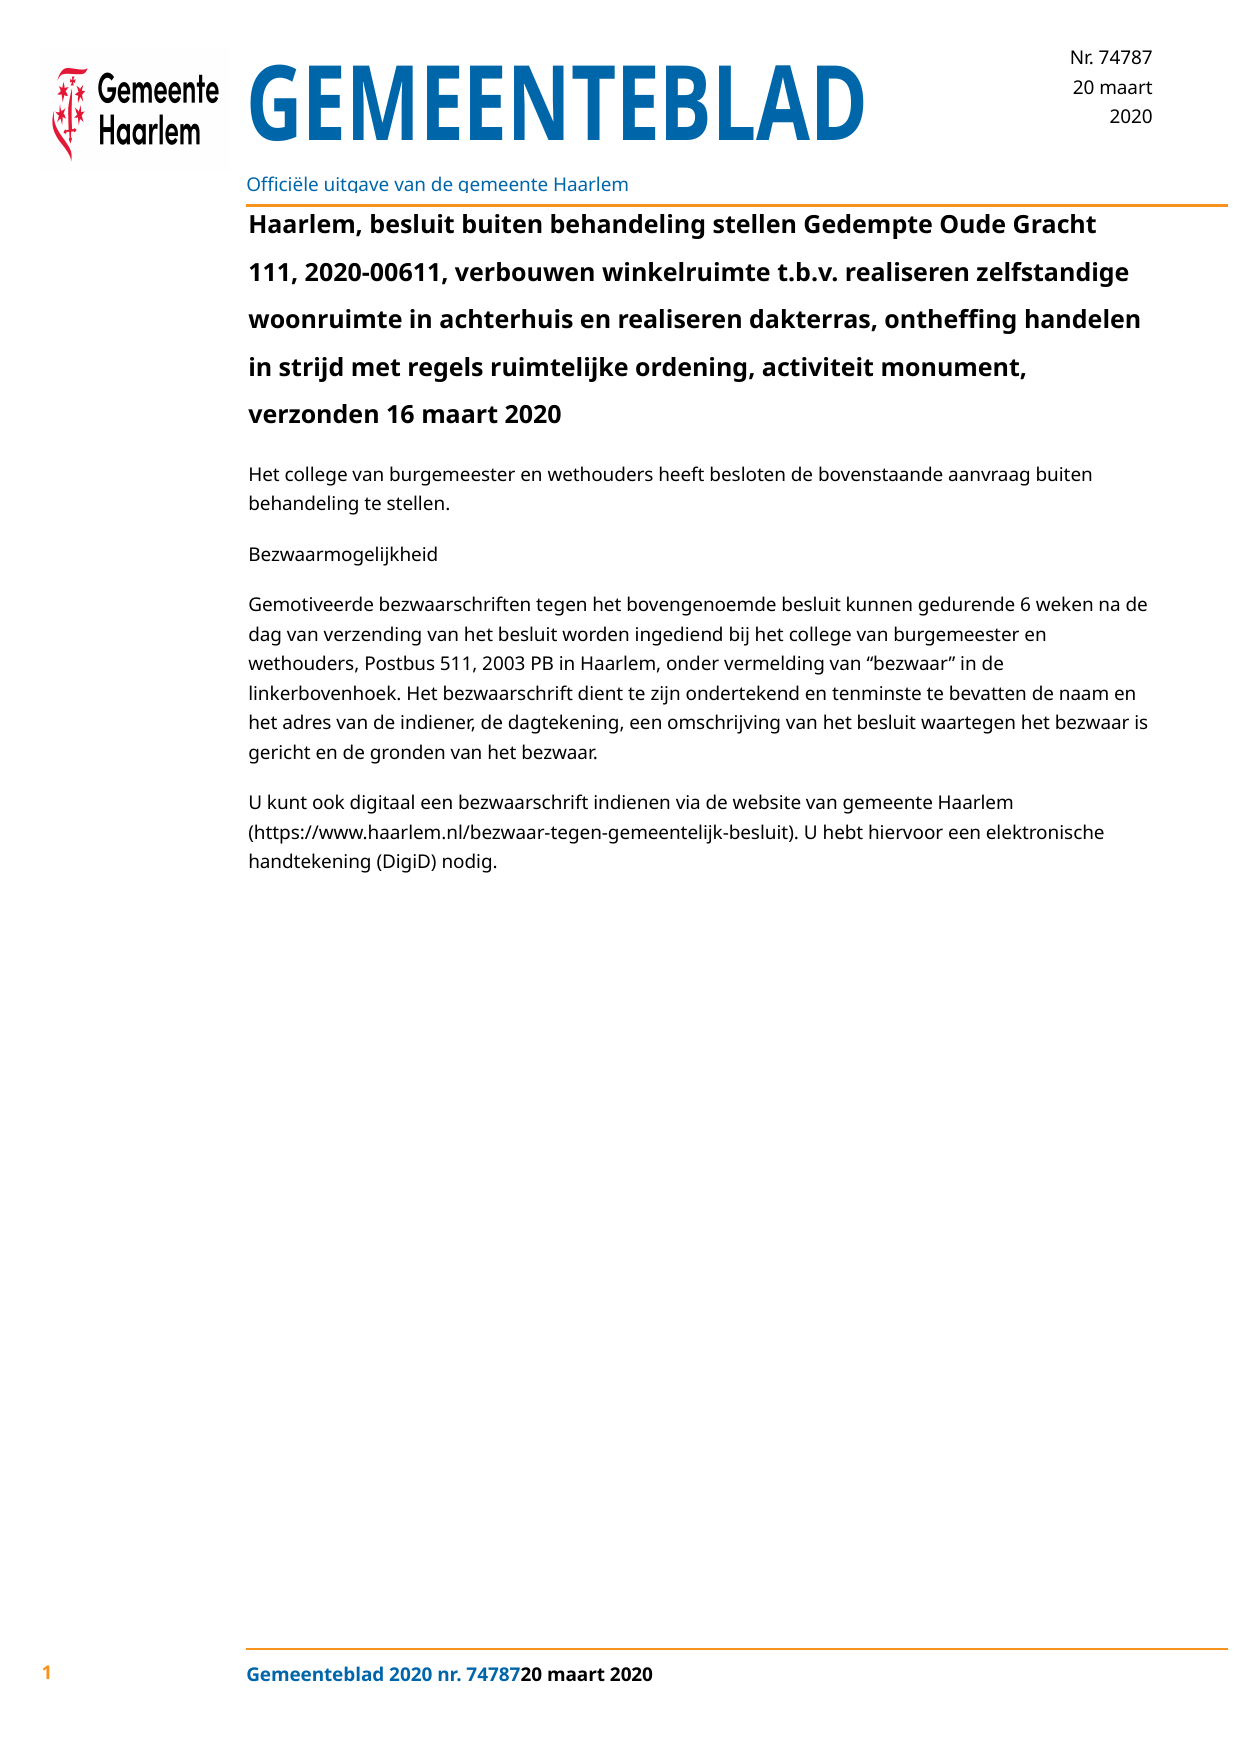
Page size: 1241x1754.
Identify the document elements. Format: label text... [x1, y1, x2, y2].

text Haarlem, besluit buiten behandeling stellen Gedempte Oude Gracht 111, 2020-00611, verbouwen winkelruimte t.b.v. realiseren zelfstandige woonruimte in achterhuis en realiseren dakterras, ontheffing handelen in strijd met regels ruimtelijke ordening, activiteit monument, verzonden 16 maart 2020 [248, 207, 1152, 431]
text U kunt ook digitaal een bezwaarschrift indienen via de website van gemeente Haarlem (https://www.haarlem.nl/bezwaar-tegen-gemeentelijk-besluit). U hebt hiervoor een elektronische handtekening (DigiD) nodig. [248, 789, 1152, 874]
text Bezwaarmogelijkheid [248, 541, 1152, 566]
text Het college van burgemeester en wethouders heeft besloten de bovenstaande aanvraag buiten behandeling te stellen. [248, 461, 1152, 516]
text Gemotiveerde bezwaarschriften tegen het bovengenoemde besluit kunnen gedurende 6 weken na de dag van verzending van het besluit worden ingediend bij het college van burgemeester en wethouders, Postbus 511, 2003 PB in Haarlem, onder vermelding van “bezwaar” in de linkerbovenhoek. Het bezwaarschrift dient te zijn ondertekend en tenminste te bevatten de naam en het adres van de indiener, de dagtekening, een omschrijving van het besluit waartegen het bezwaar is gericht en de gronden van het bezwaar. [248, 591, 1152, 765]
picture [41, 47, 231, 172]
